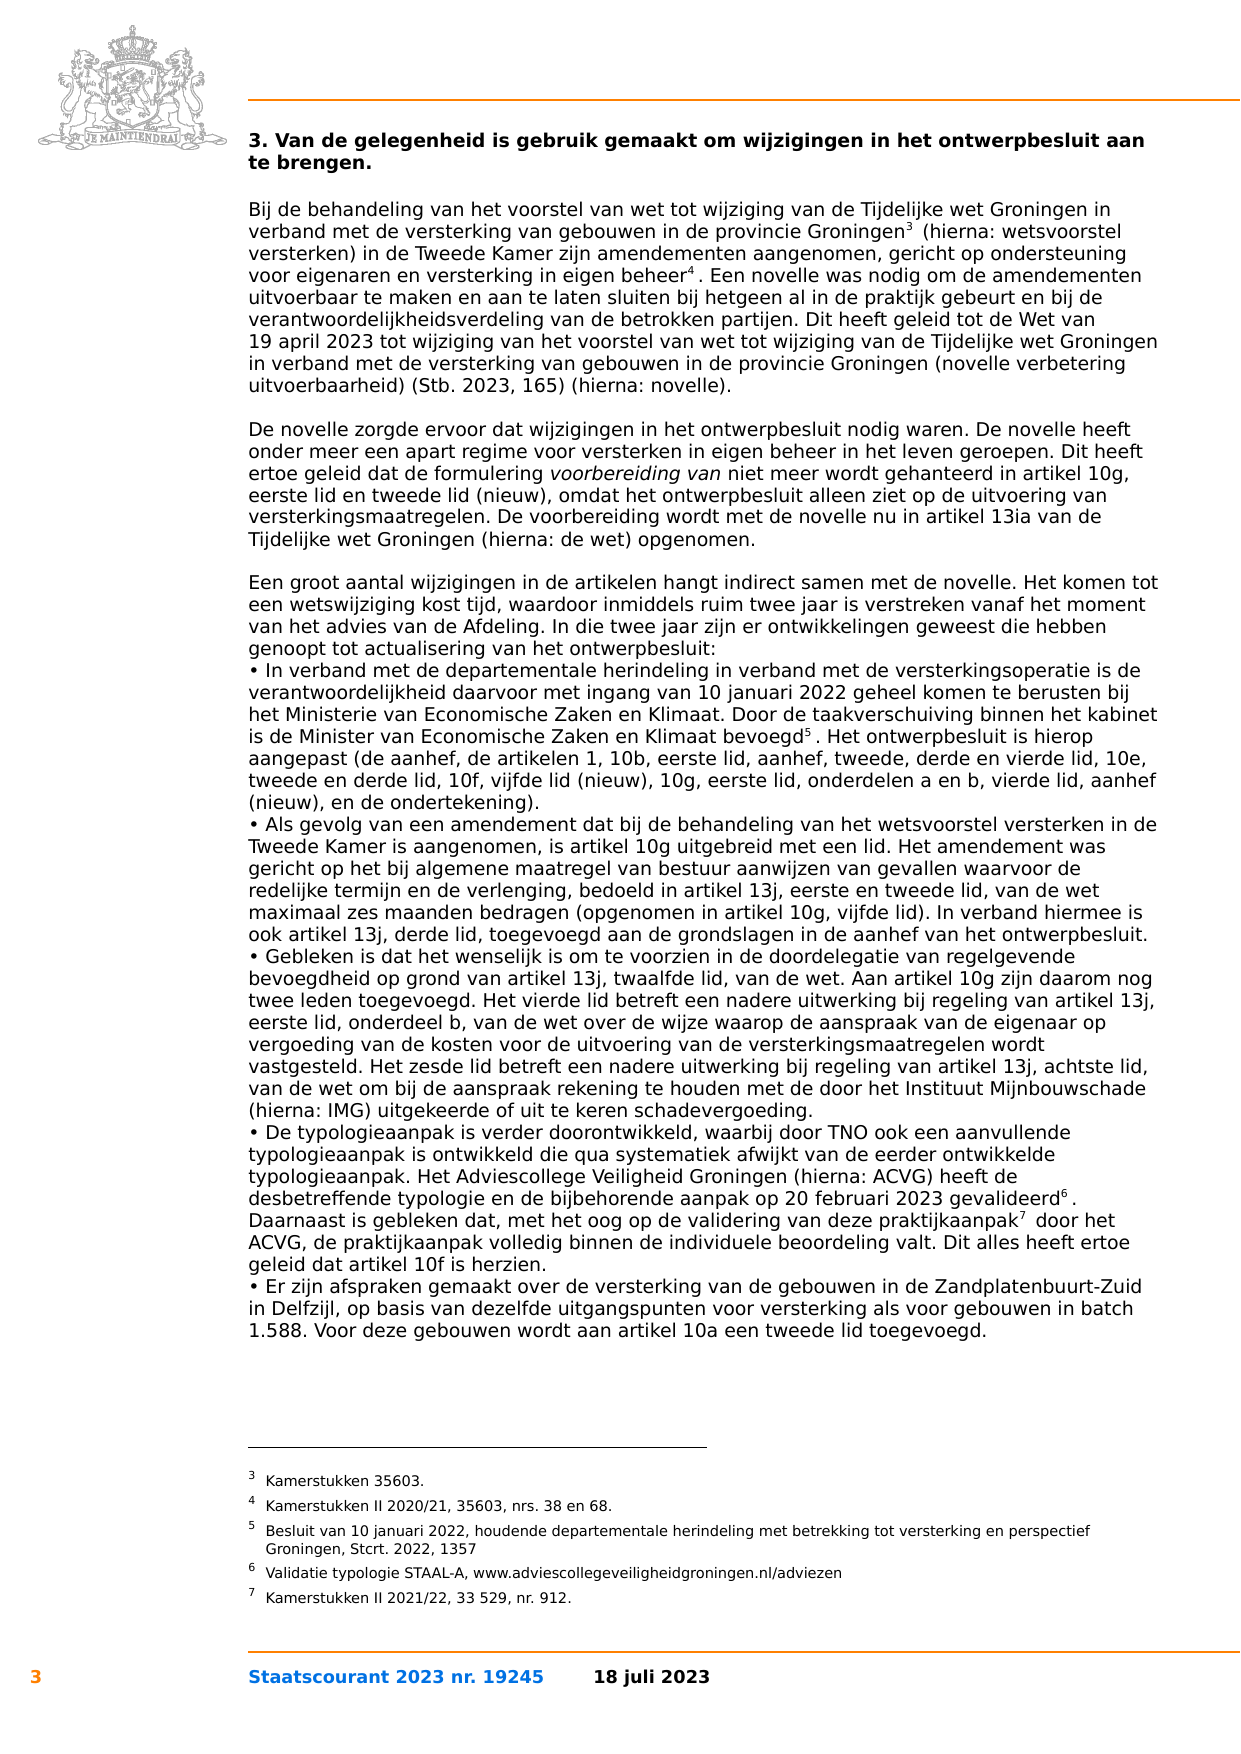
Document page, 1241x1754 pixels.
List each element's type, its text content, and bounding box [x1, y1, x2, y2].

text • De typologieaanpak is verder doorontwikkeld, waarbij door TNO ook een aanvullende typologieaanpak is ontwikkeld die qua systematiek afwijkt van de eerder ontwikkelde typologieaanpak. Het Adviescollege Veiligheid Groningen (hierna: ACVG) heeft de desbetreffende typologie en de bijbehorende aanpak op 20 februari 2023 gevalideerd. Daarnaast is gebleken dat, met het oog op de validering van deze praktijkaanpak door het ACVG, de praktijkaanpak volledig binnen de individuele beoordeling valt. Dit alles heeft ertoe geleid dat artikel 10f is herzien. [248, 1122, 1163, 1276]
text Een groot aantal wijzigingen in de artikelen hangt indirect samen met de novelle. Het komen tot een wetswijziging kost tijd, waardoor inmiddels ruim twee jaar is verstreken vanaf het moment van het advies van de Afdeling. In die twee jaar zijn er ontwikkelingen geweest die hebben genoopt tot actualisering van het ontwerpbesluit: [248, 572, 1163, 660]
text • In verband met de departementale herindeling in verband met de versterkingsoperatie is de verantwoordelijkheid daarvoor met ingang van 10 januari 2022 geheel komen te berusten bij het Ministerie van Economische Zaken en Klimaat. Door de taakverschuiving binnen het kabinet is de Minister van Economische Zaken en Klimaat bevoegd. Het ontwerpbesluit is hierop aangepast (de aanhef, de artikelen 1, 10b, eerste lid, aanhef, tweede, derde en vierde lid, 10e, tweede en derde lid, 10f, vijfde lid (nieuw), 10g, eerste lid, onderdelen a en b, vierde lid, aanhef (nieuw), en de ondertekening). [248, 660, 1163, 814]
text • Gebleken is dat het wenselijk is om te voorzien in de doordelegatie van regelgevende bevoegdheid op grond van artikel 13j, twaalfde lid, van de wet. Aan artikel 10g zijn daarom nog twee leden toegevoegd. Het vierde lid betreft een nadere uitwerking bij regeling van artikel 13j, eerste lid, onderdeel b, van de wet over de wijze waarop de aanspraak van de eigenaar op vergoeding van de kosten voor de uitvoering van de versterkingsmaatregelen wordt vastgesteld. Het zesde lid betreft een nadere uitwerking bij regeling van artikel 13j, achtste lid, van de wet om bij de aanspraak rekening te houden met de door het Instituut Mijnbouwschade (hierna: IMG) uitgekeerde of uit te keren schadevergoeding. [248, 946, 1163, 1122]
text Kamerstukken II 2021/22, 33 529, nr. 912. [248, 1586, 1163, 1608]
text • Als gevolg van een amendement dat bij de behandeling van het wetsvoorstel versterken in de Tweede Kamer is aangenomen, is artikel 10g uitgebreid met een lid. Het amendement was gericht op het bij algemene maatregel van bestuur aanwijzen van gevallen waarvoor de redelijke termijn en de verlenging, bedoeld in artikel 13j, eerste en tweede lid, van de wet maximaal zes maanden bedragen (opgenomen in artikel 10g, vijfde lid). In verband hiermee is ook artikel 13j, derde lid, toegevoegd aan de grondslagen in de aanhef van het ontwerpbesluit. [248, 814, 1163, 946]
text Validatie typologie STAAL-A, www.adviescollegeveiligheidgroningen.nl/adviezen [248, 1561, 1163, 1583]
text Kamerstukken II 2020/21, 35603, nrs. 38 en 68. [248, 1494, 1163, 1516]
picture [38, 25, 227, 150]
text De novelle zorgde ervoor dat wijzigingen in het ontwerpbesluit nodig waren. De novelle heeft onder meer een apart regime voor versterken in eigen beheer in het leven geroepen. Dit heeft ertoe geleid dat de formulering voorbereiding van niet meer wordt gehanteerd in artikel 10g, eerste lid en tweede lid (nieuw), omdat het ontwerpbesluit alleen ziet op de uitvoering van versterkingsmaatregelen. De voorbereiding wordt met de novelle nu in artikel 13ia van de Tijdelijke wet Groningen (hierna: de wet) opgenomen. [248, 418, 1163, 550]
subtitle 3. Van de gelegenheid is gebruik gemaakt om wijzigingen in het ontwerpbesluit aan te brengen. [248, 130, 1163, 174]
text Besluit van 10 januari 2022, houdende departementale herindeling met betrekking tot versterking en perspectief Groningen, Stcrt. 2022, 1357 [248, 1519, 1163, 1558]
text Kamerstukken 35603. [248, 1469, 1163, 1491]
text • Er zijn afspraken gemaakt over de versterking van de gebouwen in de Zandplatenbuurt-Zuid in Delfzijl, op basis van dezelfde uitgangspunten voor versterking als voor gebouwen in batch 1.588. Voor deze gebouwen wordt aan artikel 10a een tweede lid toegevoegd. [248, 1276, 1163, 1342]
text Bij de behandeling van het voorstel van wet tot wijziging van de Tijdelijke wet Groningen in verband met de versterking van gebouwen in de provincie Groningen (hierna: wetsvoorstel versterken) in de Tweede Kamer zijn amendementen aangenomen, gericht op ondersteuning voor eigenaren en versterking in eigen beheer. Een novelle was nodig om de amendementen uitvoerbaar te maken en aan te laten sluiten bij hetgeen al in de praktijk gebeurt en bij de verantwoordelijkheidsverdeling van de betrokken partijen. Dit heeft geleid tot de Wet van 19 april 2023 tot wijziging van het voorstel van wet tot wijziging van de Tijdelijke wet Groningen in verband met de versterking van gebouwen in de provincie Groningen (novelle verbetering uitvoerbaarheid) (Stb. 2023, 165) (hierna: novelle). [248, 199, 1163, 397]
